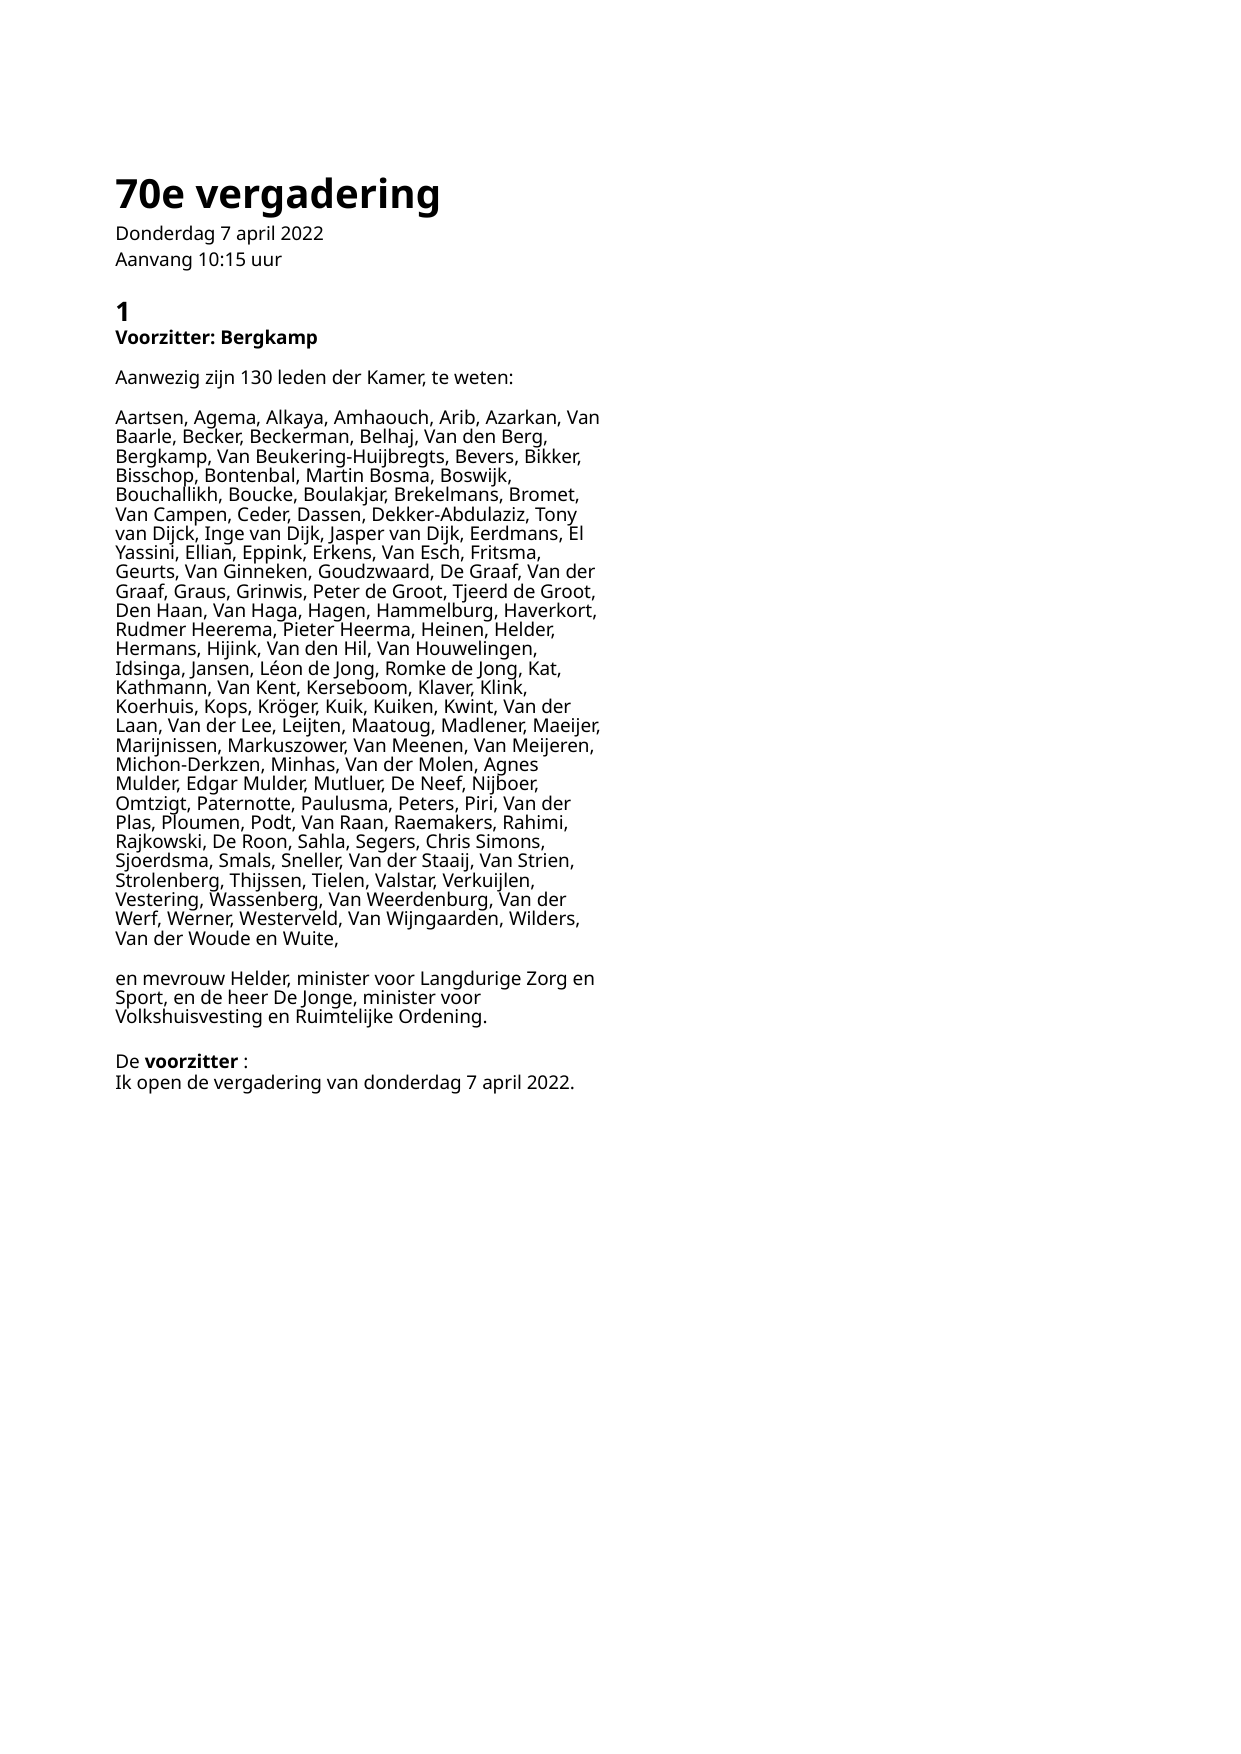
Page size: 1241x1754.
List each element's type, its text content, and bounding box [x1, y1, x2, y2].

text en mevrouw Helder, minister voor Langdurige Zorg en Sport, en de heer De Jonge, minister voor Volkshuisvesting en Ruimtelijke Ordening. [115, 969, 605, 1027]
text Aartsen, Agema, Alkaya, Amhaouch, Arib, Azarkan, Van Baarle, Becker, Beckerman, Belhaj, Van den Berg, Bergkamp, Van Beukering-Huijbregts, Bevers, Bikker, Bisschop, Bontenbal, Martin Bosma, Boswijk, Bouchallikh, Boucke, Boulakjar, Brekelmans, Bromet, Van Campen, Ceder, Dassen, Dekker-Abdulaziz, Tony van Dijck, Inge van Dijk, Jasper van Dijk, Eerdmans, El Yassini, Ellian, Eppink, Erkens, Van Esch, Fritsma, Geurts, Van Ginneken, Goudzwaard, De Graaf, Van der Graaf, Graus, Grinwis, Peter de Groot, Tjeerd de Groot, Den Haan, Van Haga, Hagen, Hammelburg, Haverkort, Rudmer Heerema, Pieter Heerma, Heinen, Helder, Hermans, Hijink, Van den Hil, Van Houwelingen, Idsinga, Jansen, Léon de Jong, Romke de Jong, Kat, Kathmann, Van Kent, Kerseboom, Klaver, Klink, Koerhuis, Kops, Kröger, Kuik, Kuiken, Kwint, Van der Laan, Van der Lee, Leijten, Maatoug, Madlener, Maeijer, Marijnissen, Markuszower, Van Meenen, Van Meijeren, Michon-Derkzen, Minhas, Van der Molen, Agnes Mulder, Edgar Mulder, Mutluer, De Neef, Nijboer, Omtzigt, Paternotte, Paulusma, Peters, Piri, Van der Plas, Ploumen, Podt, Van Raan, Raemakers, Rahimi, Rajkowski, De Roon, Sahla, Segers, Chris Simons, Sjoerdsma, Smals, Sneller, Van der Staaij, Van Strien, Strolenberg, Thijssen, Tielen, Valstar, Verkuijlen, Vestering, Wassenberg, Van Weerdenburg, Van der Werf, Werner, Westerveld, Van Wijngaarden, Wilders, Van der Woude en Wuite, [115, 409, 605, 949]
text 70e vergadering [115, 165, 605, 220]
text Donderdag 7 april 2022 [115, 220, 605, 246]
text Voorzitter: Bergkamp [115, 329, 605, 348]
text De voorzitter : [115, 1048, 605, 1074]
text 1 [115, 292, 605, 329]
text Aanvang 10:15 uur [115, 246, 605, 272]
text Ik open de vergadering van donderdag 7 april 2022. [115, 1074, 605, 1093]
text Aanwezig zijn 130 leden der Kamer, te weten: [115, 369, 605, 388]
